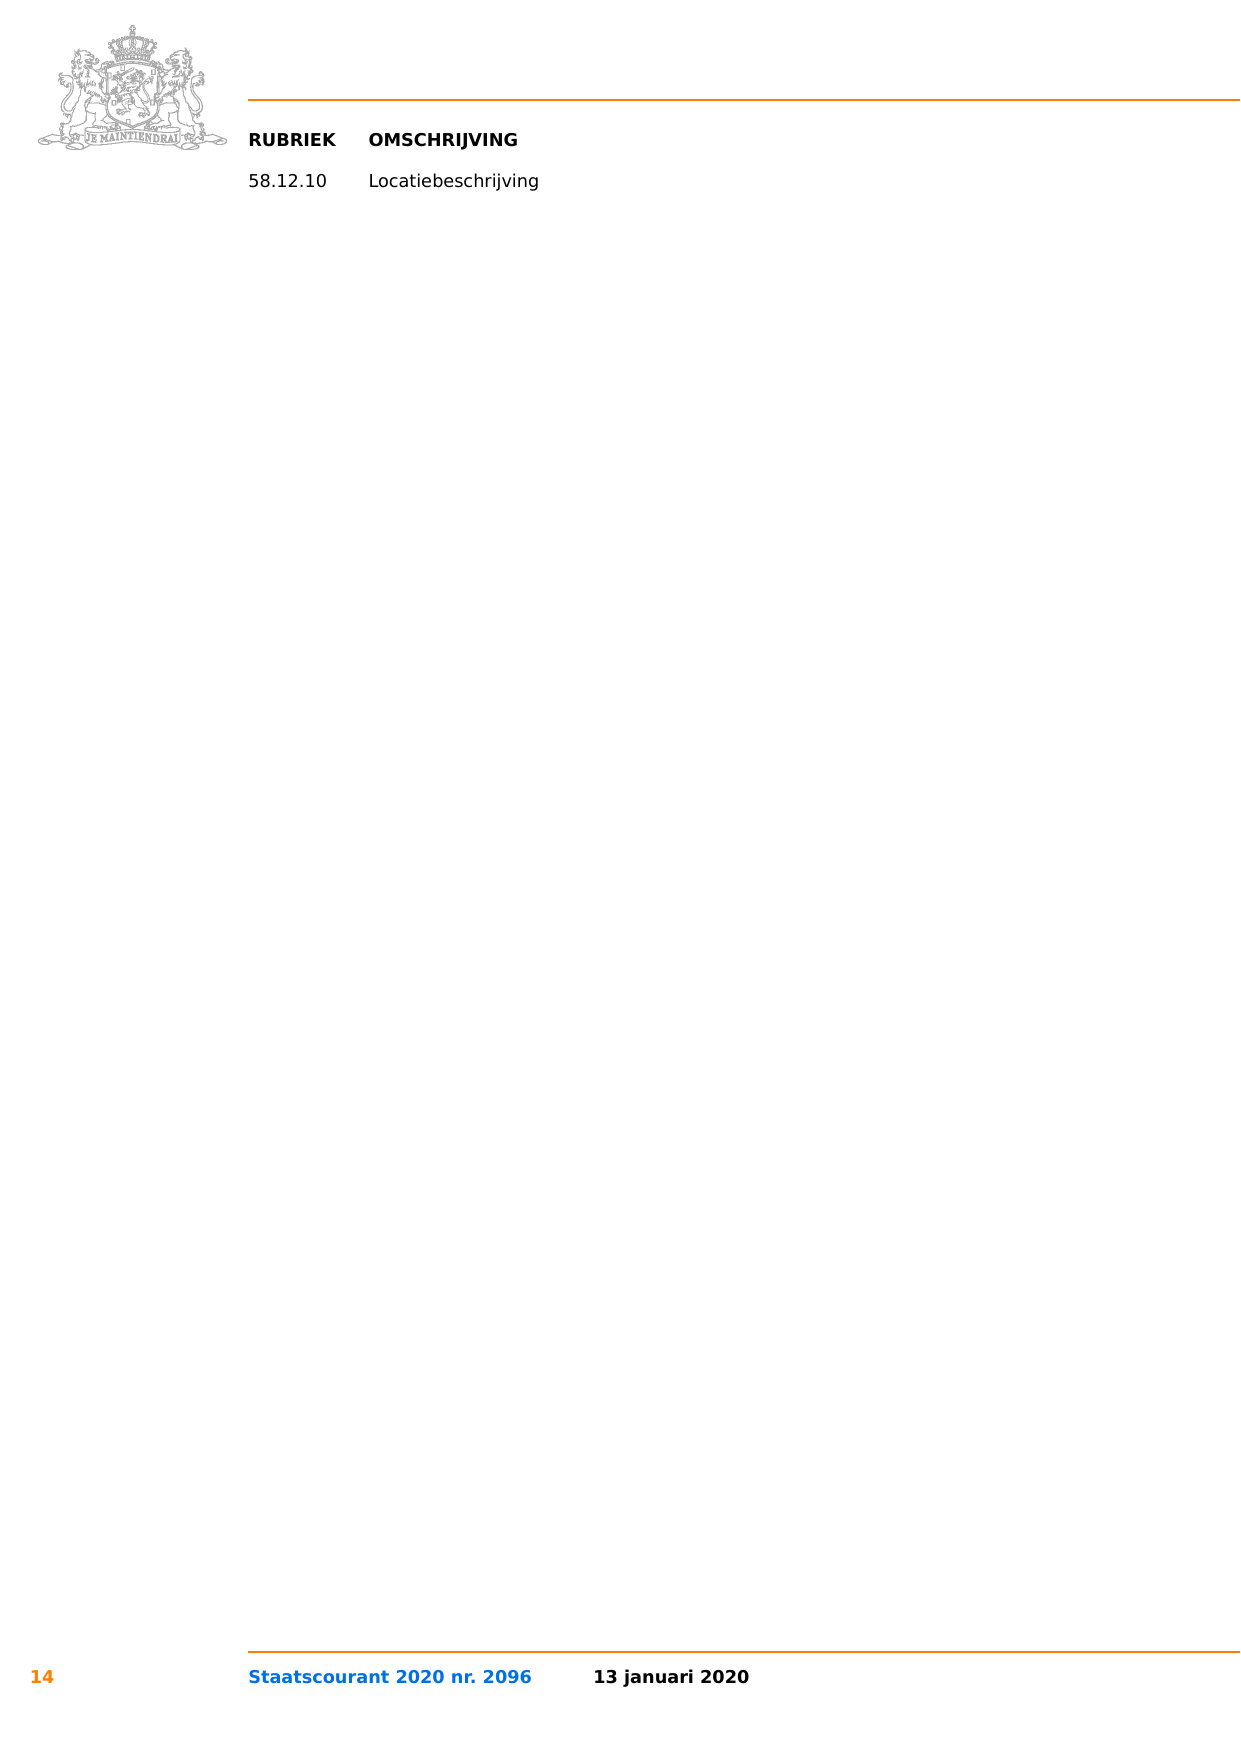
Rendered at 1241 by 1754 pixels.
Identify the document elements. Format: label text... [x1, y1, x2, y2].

table_cell [248, 151, 362, 171]
table_cell Locatiebeschrijving [363, 171, 1163, 192]
table_cell [248, 192, 362, 212]
table_header OMSCHRIJVING [363, 130, 1163, 151]
table_cell [363, 151, 1163, 171]
table_header RUBRIEK [248, 130, 362, 151]
picture [38, 25, 227, 150]
table_cell 58.12.10 [248, 171, 362, 192]
table_cell [363, 192, 1163, 212]
